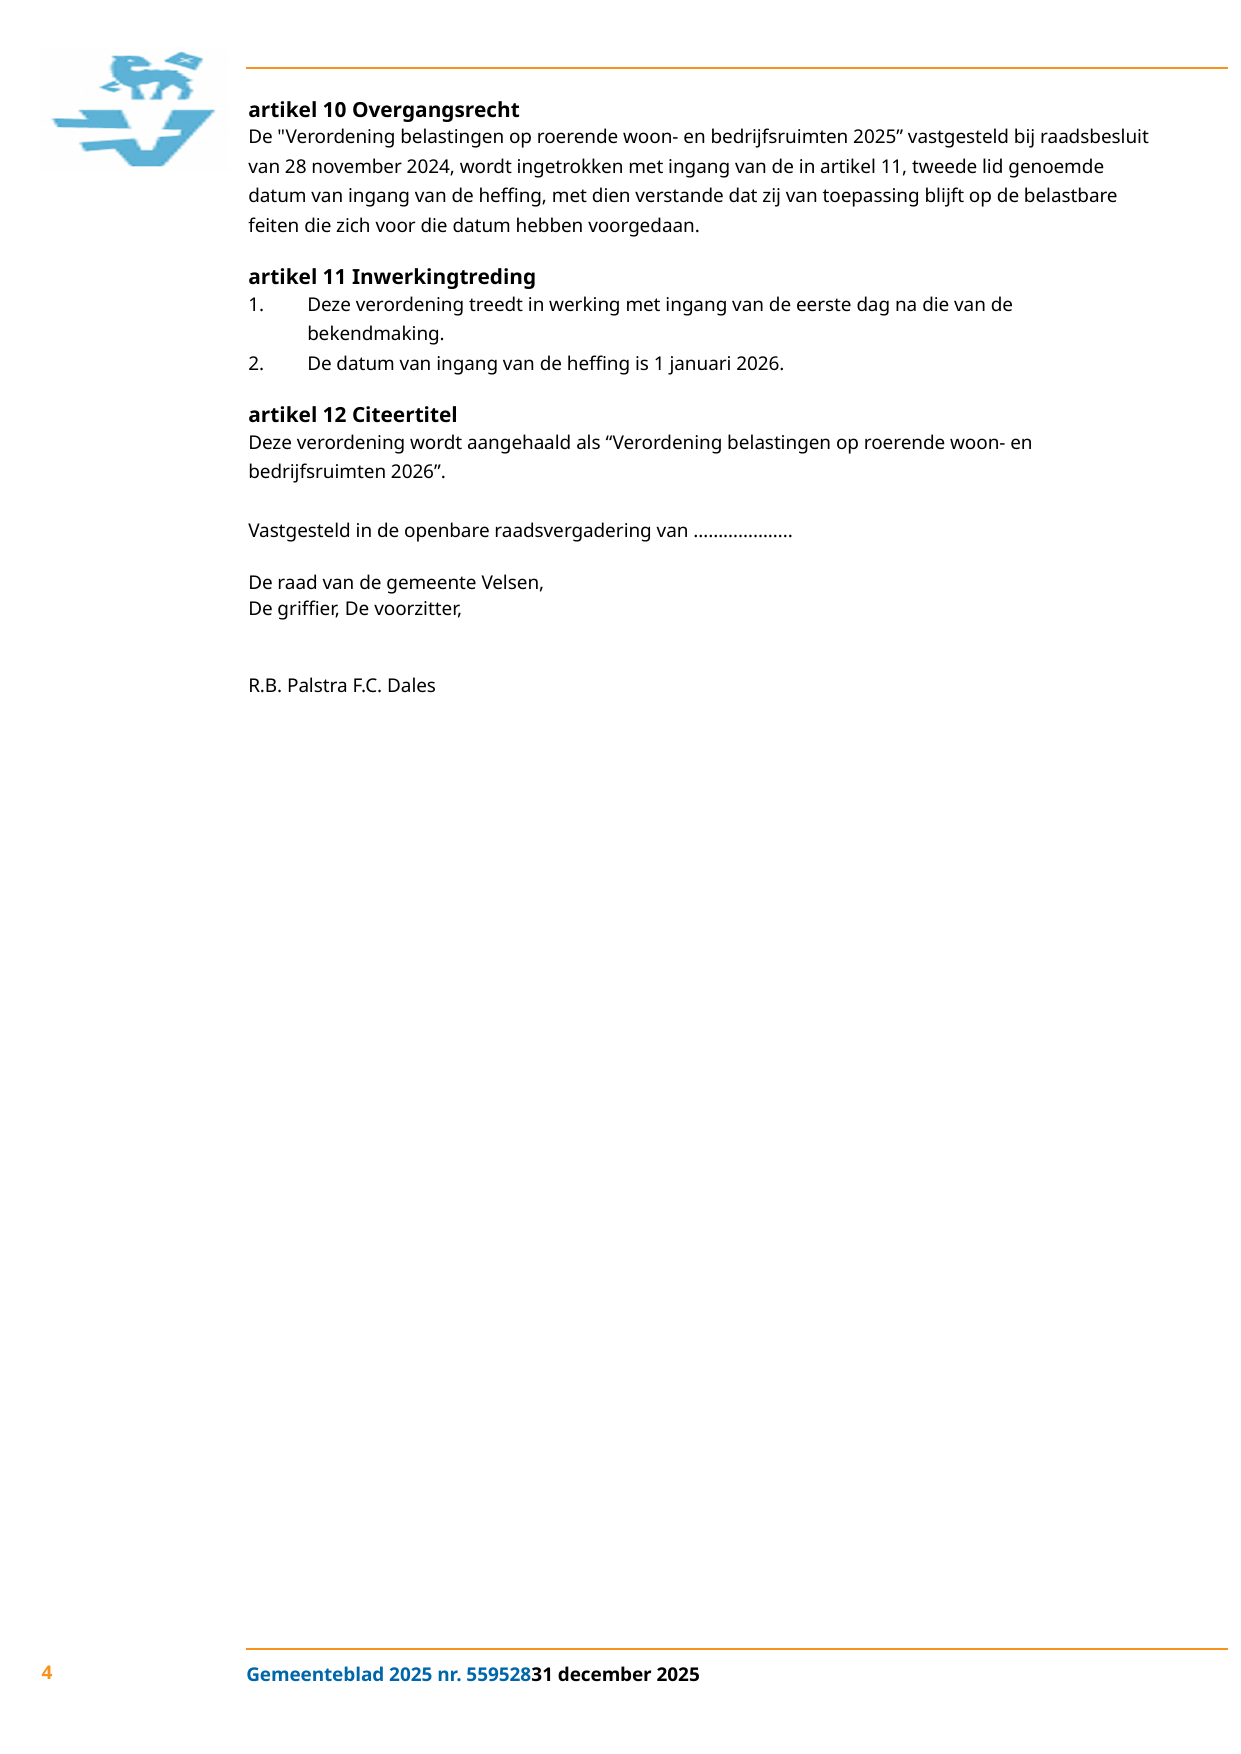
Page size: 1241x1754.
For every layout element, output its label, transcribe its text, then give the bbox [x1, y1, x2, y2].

text R.B. Palstra F.C. Dales [248, 672, 1152, 698]
text Deze verordening wordt aangehaald als “Verordening belastingen op roerende woon- en bedrijfsruimten 2026”. [248, 429, 1152, 484]
list De datum van ingang van de heffing is 1 januari 2026. [248, 350, 1152, 376]
text De "Verordening belastingen op roerende woon- en bedrijfsruimten 2025” vastgesteld bij raadsbesluit van 28 november 2024, wordt ingetrokken met ingang van de in artikel 11, tweede lid genoemde datum van ingang van de heffing, met dien verstande dat zij van toepassing blijft op de belastbare feiten die zich voor die datum hebben voorgedaan. [248, 123, 1152, 238]
text artikel 11 Inwerkingtreding [248, 262, 1152, 291]
text De raad van de gemeente Velsen, [248, 569, 1152, 595]
text artikel 12 Citeertitel [248, 400, 1152, 429]
picture [41, 47, 231, 172]
text artikel 10 Overgangsrecht [248, 95, 1152, 123]
text De griffier, De voorzitter, [248, 595, 1152, 621]
text Vastgesteld in de openbare raadsvergadering van ……………….. [248, 518, 1152, 543]
list Deze verordening treedt in werking met ingang van de eerste dag na die van de bekendmaking. [248, 291, 1152, 346]
